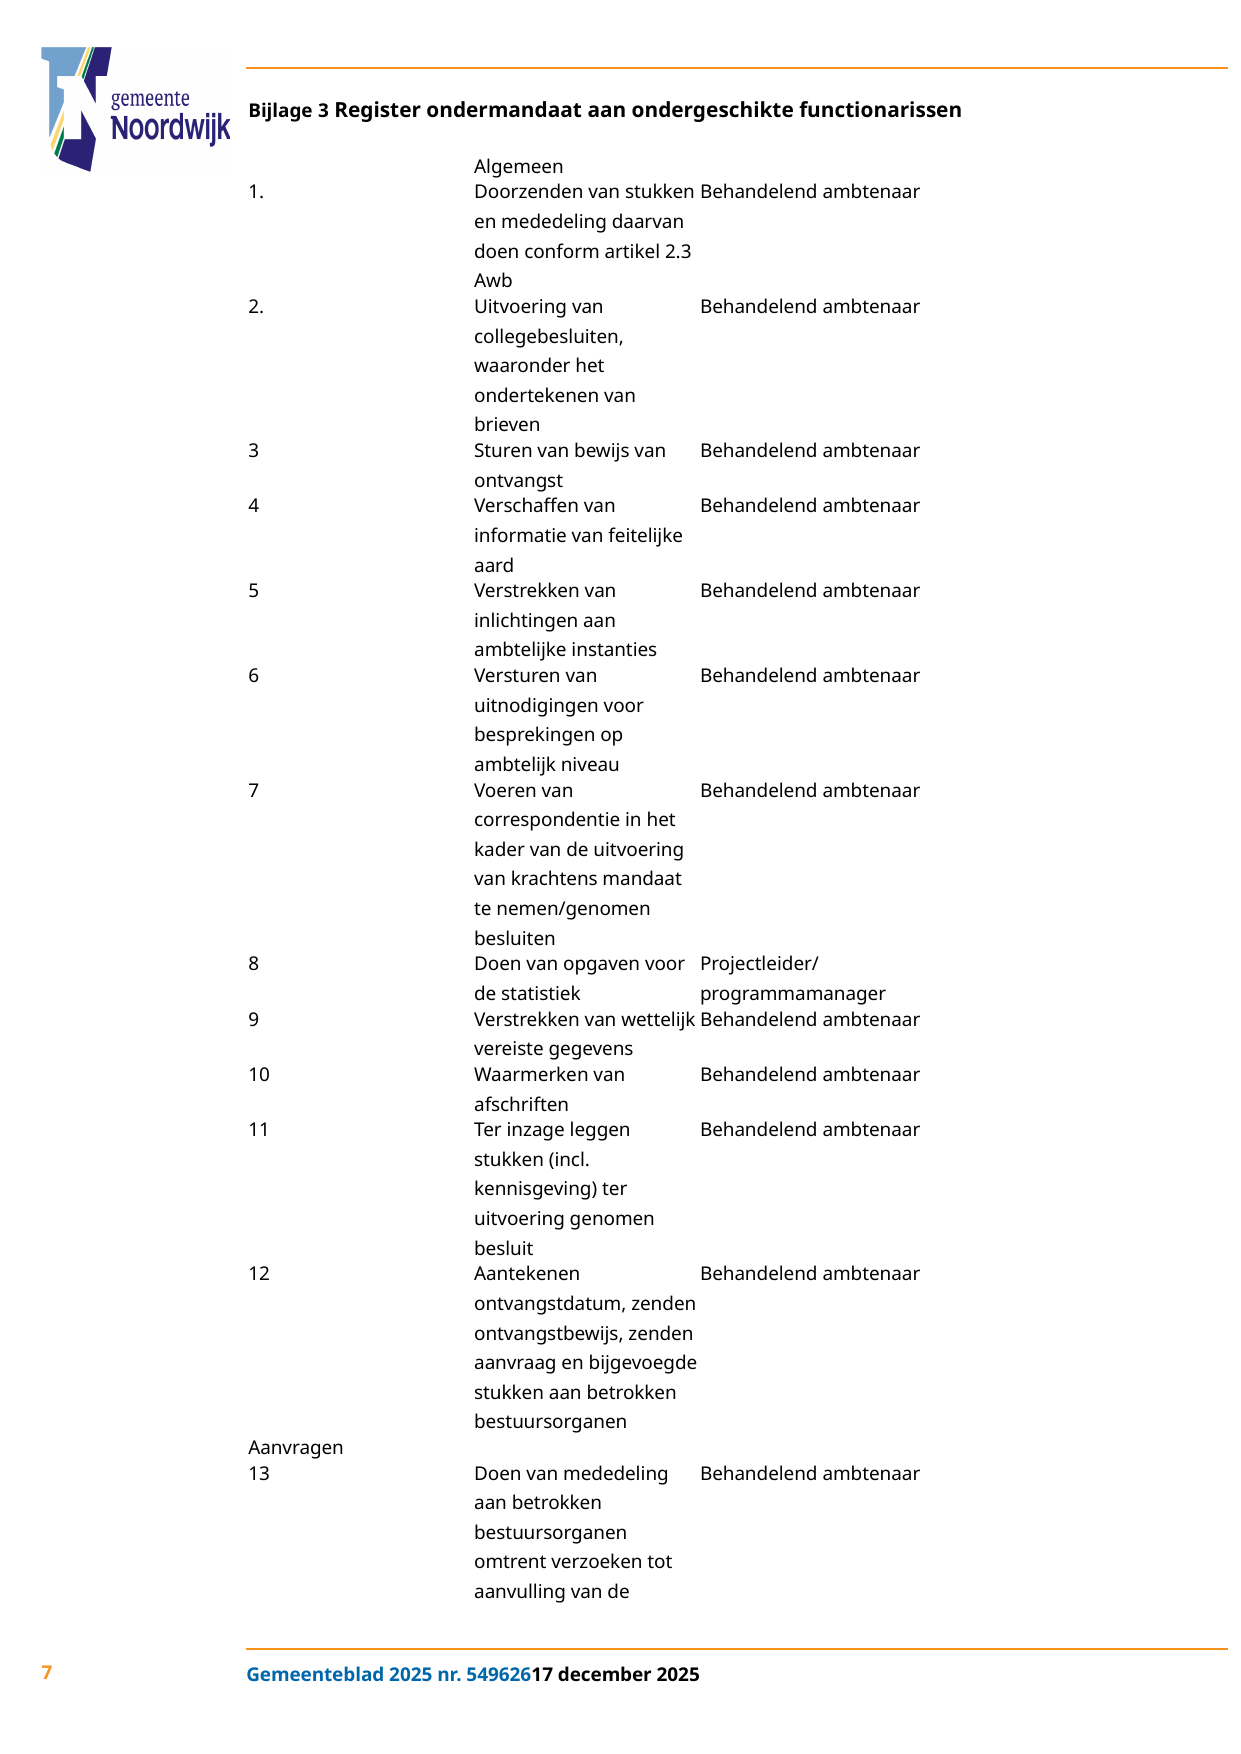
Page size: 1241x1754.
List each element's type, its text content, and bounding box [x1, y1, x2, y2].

table_cell Behandelend ambtenaar [700, 578, 926, 662]
table_cell Waarmerken van afschriften [474, 1061, 700, 1116]
table_cell 3 [248, 437, 474, 493]
table_cell [926, 663, 1152, 777]
table_cell Behandelend ambtenaar [700, 179, 926, 293]
table_cell 12 [248, 1261, 474, 1434]
table_cell [926, 1061, 1152, 1116]
picture [41, 47, 231, 172]
table_cell Behandelend ambtenaar [700, 1116, 926, 1261]
table_cell [926, 951, 1152, 1006]
table_cell Doen van mededeling aan betrokken bestuursorganen omtrent verzoeken tot aanvulling van de [474, 1460, 700, 1604]
table_cell Aanvragen [248, 1434, 1152, 1460]
table_cell Behandelend ambtenaar [700, 1460, 926, 1604]
table_cell 13 [248, 1460, 474, 1604]
table_cell Aantekenen ontvangstdatum, zenden ontvangstbewijs, zenden aanvraag en bijgevoegde stukken aan betrokken bestuursorganen [474, 1261, 700, 1434]
table_cell Uitvoering van collegebesluiten, waaronder het ondertekenen van brieven [474, 293, 700, 437]
table_cell Behandelend ambtenaar [700, 1261, 926, 1434]
table_cell Behandelend ambtenaar [700, 293, 926, 437]
table_cell Verschaffen van informatie van feitelijke aard [474, 493, 700, 577]
table_cell [926, 1460, 1152, 1604]
table_cell Ter inzage leggen stukken (incl. kennisgeving) ter uitvoering genomen besluit [474, 1116, 700, 1261]
table_cell Behandelend ambtenaar [700, 1006, 926, 1061]
text Bijlage 3 Register ondermandaat aan ondergeschikte functionarissen [248, 95, 1152, 123]
table_cell Behandelend ambtenaar [700, 663, 926, 777]
table_cell Verstrekken van inlichtingen aan ambtelijke instanties [474, 578, 700, 662]
table_cell Behandelend ambtenaar [700, 437, 926, 493]
table_cell [926, 1116, 1152, 1261]
table_cell 9 [248, 1006, 474, 1061]
table_cell Doen van opgaven voor de statistiek [474, 951, 700, 1006]
table_cell Voeren van correspondentie in het kader van de uitvoering van krachtens mandaat te nemen/genomen besluiten [474, 777, 700, 951]
table_cell [926, 437, 1152, 493]
table_cell 1. [248, 179, 474, 293]
table_header [248, 153, 474, 179]
table_cell [926, 578, 1152, 662]
table_cell 8 [248, 951, 474, 1006]
table_cell 2. [248, 293, 474, 437]
table_cell [926, 777, 1152, 951]
table_cell [926, 1261, 1152, 1434]
table_cell [926, 293, 1152, 437]
table_cell 7 [248, 777, 474, 951]
table_cell Sturen van bewijs van ontvangst [474, 437, 700, 493]
table_cell [926, 179, 1152, 293]
table_cell 4 [248, 493, 474, 577]
table_header Algemeen [474, 153, 1152, 179]
table_cell 5 [248, 578, 474, 662]
table_cell 6 [248, 663, 474, 777]
table_cell Projectleider/ programmamanager [700, 951, 926, 1006]
table_cell [926, 1006, 1152, 1061]
table_cell Versturen van uitnodigingen voor besprekingen op ambtelijk niveau [474, 663, 700, 777]
table_cell Doorzenden van stukken en mededeling daarvan doen conform artikel 2.3 Awb [474, 179, 700, 293]
table_cell Behandelend ambtenaar [700, 1061, 926, 1116]
table_cell Behandelend ambtenaar [700, 493, 926, 577]
table_cell Behandelend ambtenaar [700, 777, 926, 951]
table_cell 10 [248, 1061, 474, 1116]
table_cell [926, 493, 1152, 577]
table_cell Verstrekken van wettelijk vereiste gegevens [474, 1006, 700, 1061]
table_cell 11 [248, 1116, 474, 1261]
